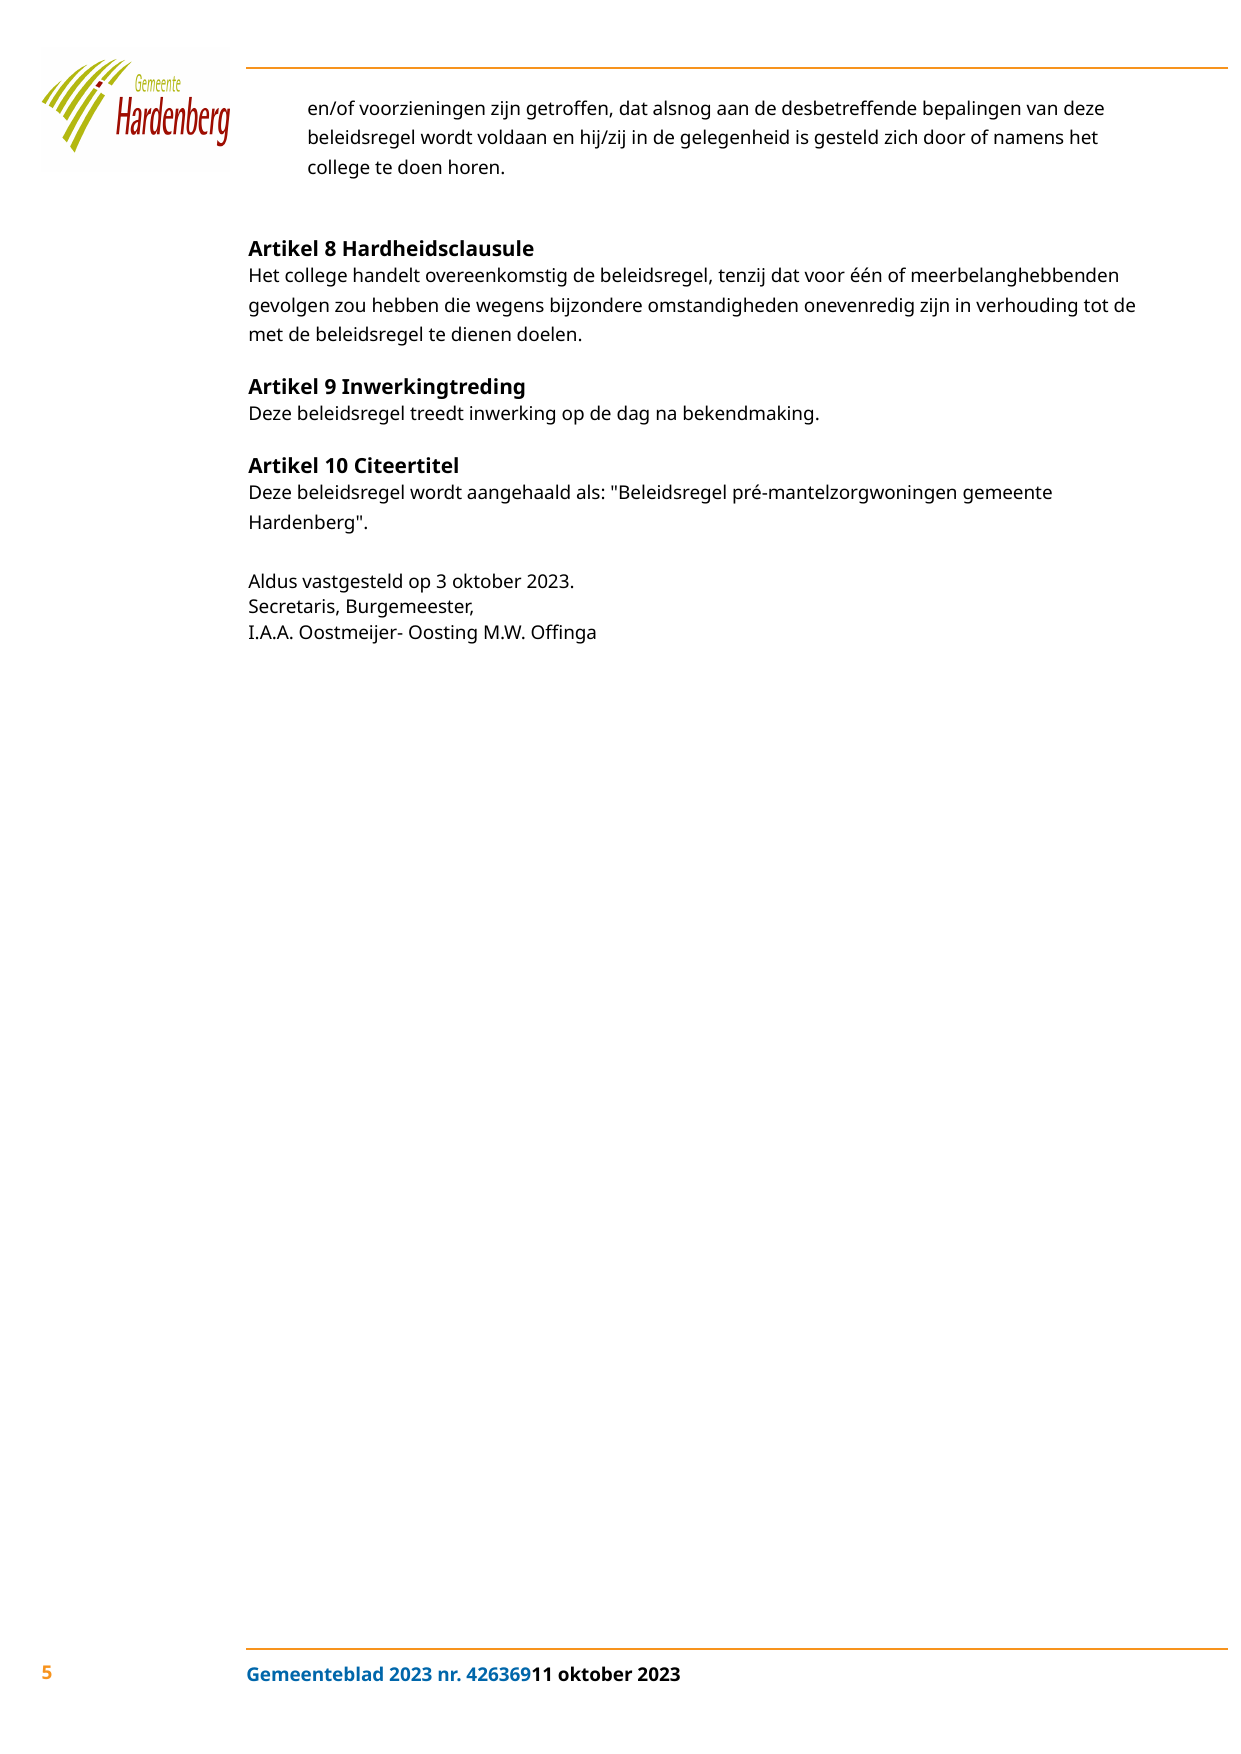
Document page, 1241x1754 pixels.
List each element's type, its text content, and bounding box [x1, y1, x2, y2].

text Artikel 10 Citeertitel [248, 451, 1152, 479]
list en/of voorzieningen zijn getroffen, dat alsnog aan de desbetreffende bepalingen van deze beleidsregel wordt voldaan en hij/zij in de gelegenheid is gesteld zich door of namens het college te doen horen. [248, 95, 1152, 180]
text Deze beleidsregel treedt inwerking op de dag na bekendmaking. [248, 400, 1152, 426]
text Aldus vastgesteld op 3 oktober 2023. [248, 568, 1152, 594]
picture [41, 47, 231, 172]
text I.A.A. Oostmeijer- Oosting M.W. Offinga [248, 619, 1152, 645]
text Het college handelt overeenkomstig de beleidsregel, tenzij dat voor één of meerbelanghebbenden gevolgen zou hebben die wegens bijzondere omstandigheden onevenredig zijn in verhouding tot de met de beleidsregel te dienen doelen. [248, 262, 1152, 347]
text Artikel 8 Hardheidsclausule [248, 234, 1152, 262]
text Secretaris, Burgemeester, [248, 594, 1152, 619]
text Artikel 9 Inwerkingtreding [248, 372, 1152, 400]
text Deze beleidsregel wordt aangehaald als: "Beleidsregel pré-mantelzorgwoningen gemeente Hardenberg". [248, 479, 1152, 534]
